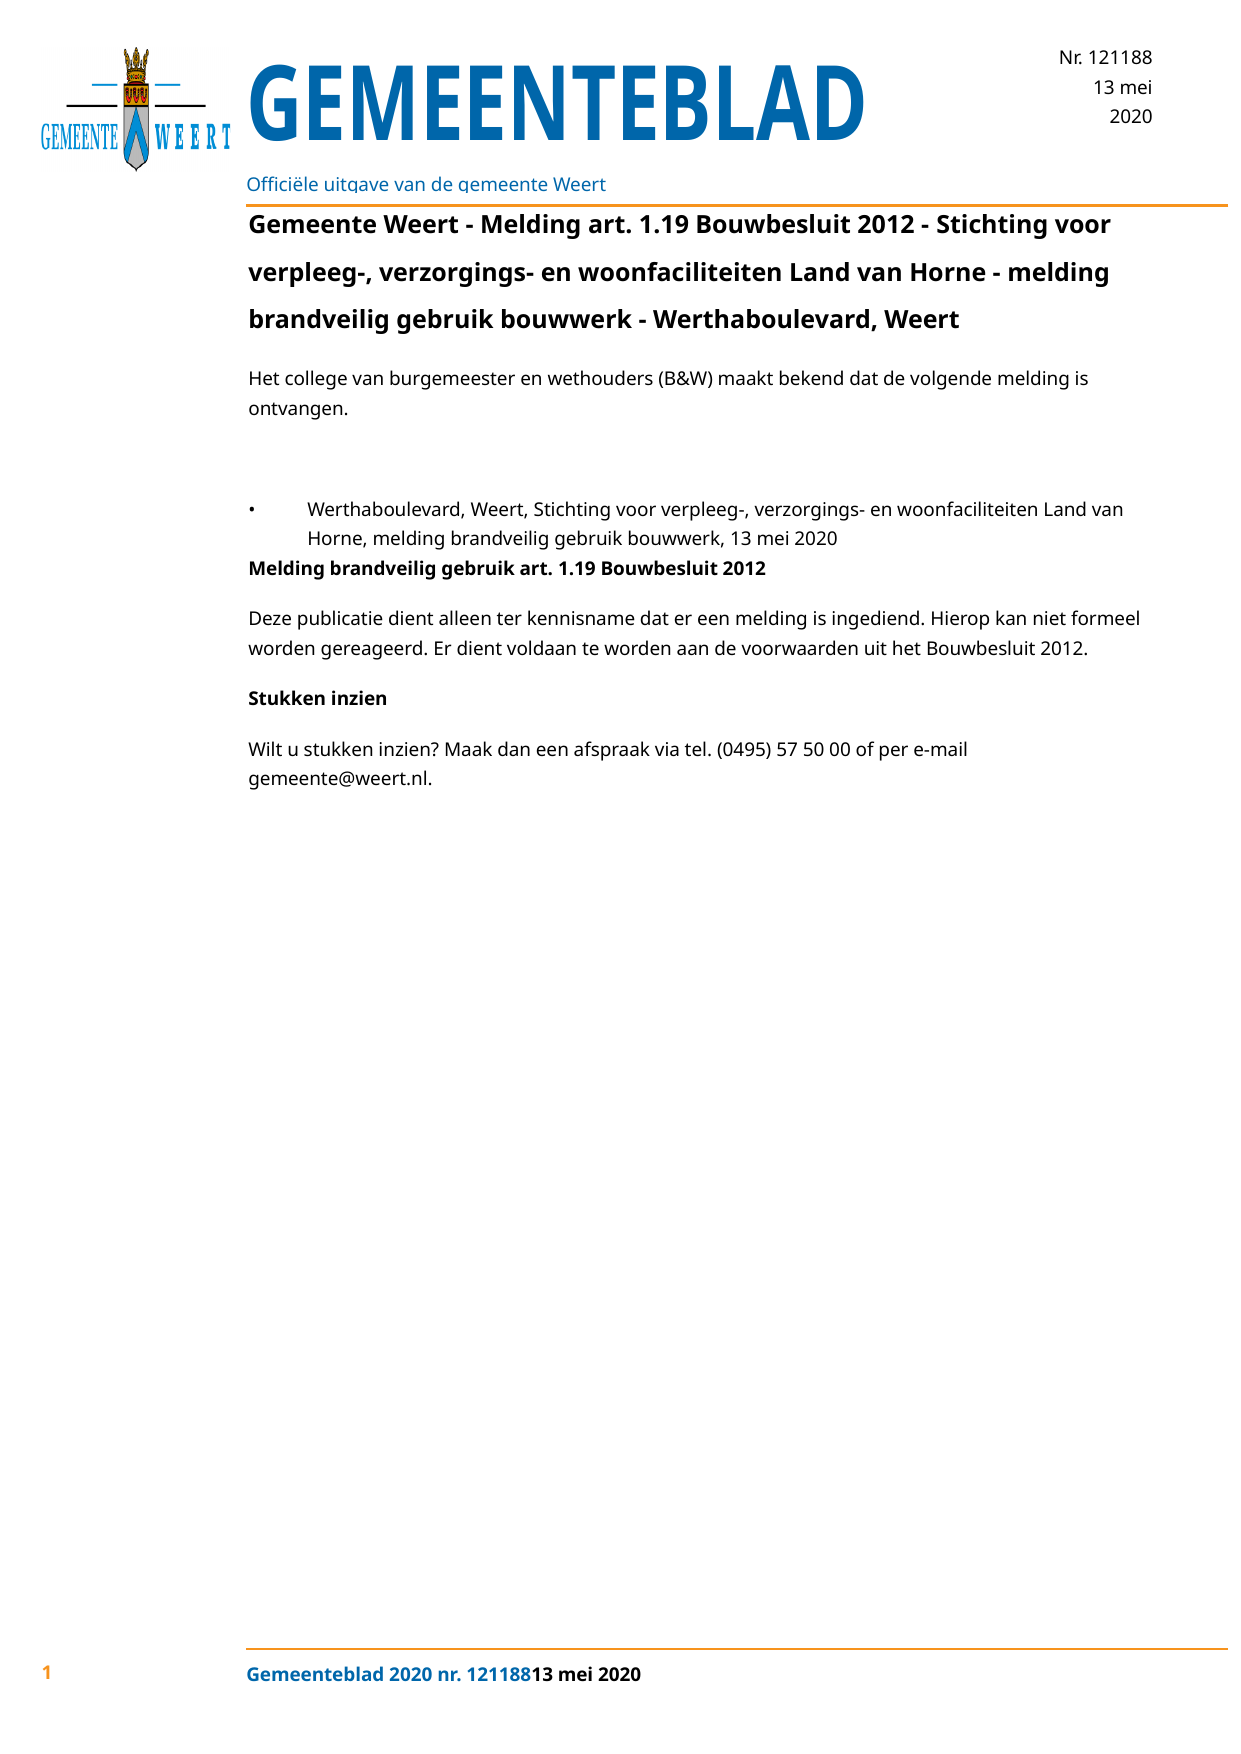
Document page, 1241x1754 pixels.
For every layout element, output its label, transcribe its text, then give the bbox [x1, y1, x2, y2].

text Wilt u stukken inzien? Maak dan een afspraak via tel. (0495) 57 50 00 of per e-mail gemeente@weert.nl. [248, 736, 1152, 791]
list Werthaboulevard, Weert, Stichting voor verpleeg-, verzorgings- en woonfaciliteiten Land van Horne, melding brandveilig gebruik bouwwerk, 13 mei 2020 [248, 496, 1152, 551]
text Gemeente Weert - Melding art. 1.19 Bouwbesluit 2012 - Stichting voor verpleeg-, verzorgings- en woonfaciliteiten Land van Horne - melding brandveilig gebruik bouwwerk - Werthaboulevard, Weert [248, 207, 1152, 336]
picture [41, 47, 231, 172]
text Deze publicatie dient alleen ter kennisname dat er een melding is ingediend. Hierop kan niet formeel worden gereageerd. Er dient voldaan te worden aan de voorwaarden uit het Bouwbesluit 2012. [248, 606, 1152, 661]
text Stukken inzien [248, 686, 1152, 711]
text Melding brandveilig gebruik art. 1.19 Bouwbesluit 2012 [248, 555, 1152, 581]
text Het college van burgemeester en wethouders (B&W) maakt bekend dat de volgende melding is ontvangen. [248, 366, 1152, 421]
